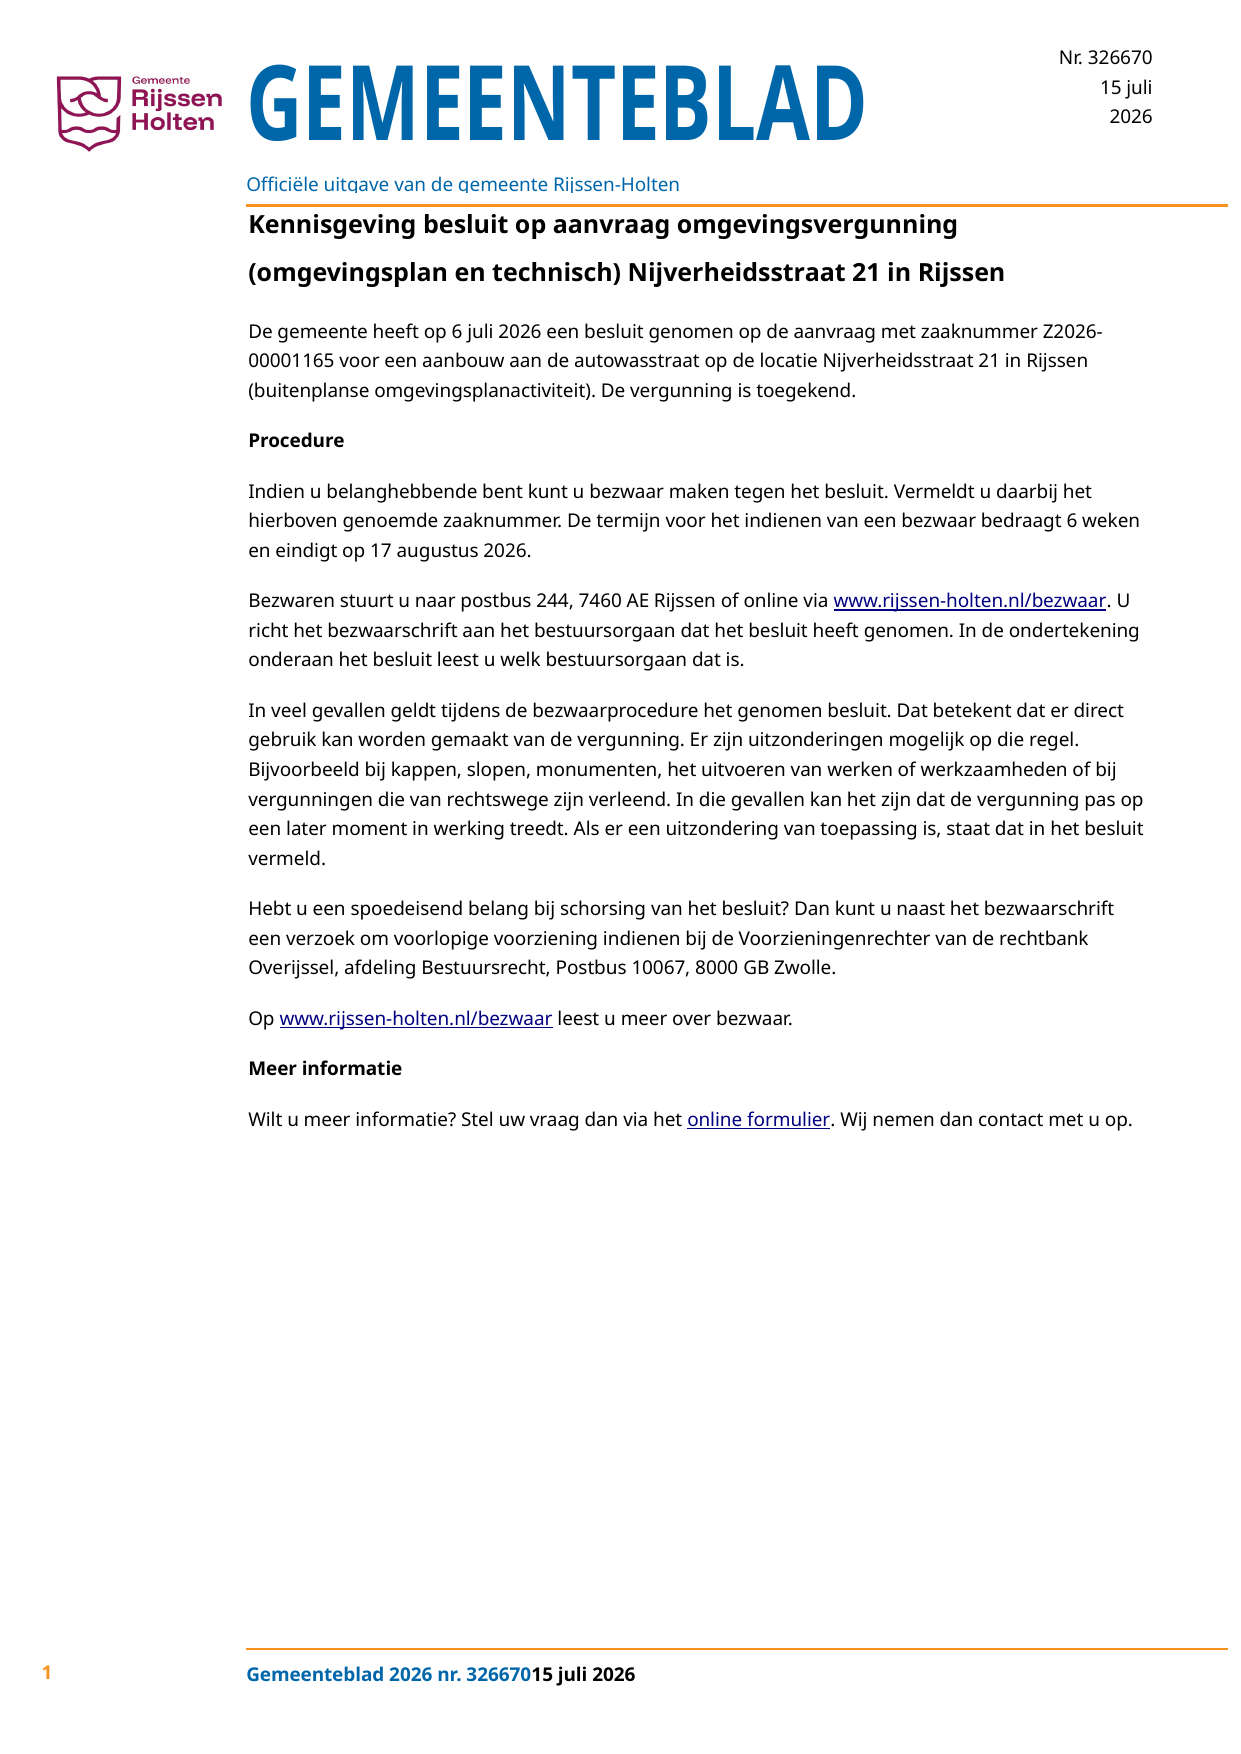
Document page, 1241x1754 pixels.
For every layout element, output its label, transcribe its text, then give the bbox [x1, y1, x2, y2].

text Kennisgeving besluit op aanvraag omgevingsvergunning (omgevingsplan en technisch) Nijverheidsstraat 21 in Rijssen [248, 207, 1152, 288]
text Meer informatie [248, 1055, 1152, 1081]
text Procedure [248, 427, 1152, 453]
picture [41, 47, 231, 172]
text Indien u belanghebbende bent kunt u bezwaar maken tegen het besluit. Vermeldt u daarbij het hierboven genoemde zaaknummer. De termijn voor het indienen van een bezwaar bedraagt 6 weken en eindigt op 17 augustus 2026. [248, 478, 1152, 563]
text Wilt u meer informatie? Stel uw vraag dan via het online formulier. Wij nemen dan contact met u op. [248, 1106, 1152, 1132]
text Bezwaren stuurt u naar postbus 244, 7460 AE Rijssen of online via www.rijssen-holten.nl/bezwaar. U richt het bezwaarschrift aan het bestuursorgaan dat het besluit heeft genomen. In de ondertekening onderaan het besluit leest u welk bestuursorgaan dat is. [248, 587, 1152, 672]
text Hebt u een spoedeisend belang bij schorsing van het besluit? Dan kunt u naast het bezwaarschrift een verzoek om voorlopige voorziening indienen bij de Voorzieningenrechter van de rechtbank Overijssel, afdeling Bestuursrecht, Postbus 10067, 8000 GB Zwolle. [248, 895, 1152, 980]
text De gemeente heeft op 6 juli 2026 een besluit genomen op de aanvraag met zaaknummer Z2026-00001165 voor een aanbouw aan de autowasstraat op de locatie Nijverheidsstraat 21 in Rijssen (buitenplanse omgevingsplanactiviteit). De vergunning is toegekend. [248, 318, 1152, 403]
text Op www.rijssen-holten.nl/bezwaar leest u meer over bezwaar. [248, 1005, 1152, 1031]
text In veel gevallen geldt tijdens de bezwaarprocedure het genomen besluit. Dat betekent dat er direct gebruik kan worden gemaakt van de vergunning. Er zijn uitzonderingen mogelijk op die regel. Bijvoorbeeld bij kappen, slopen, monumenten, het uitvoeren van werken of werkzaamheden of bij vergunningen die van rechtswege zijn verleend. In die gevallen kan het zijn dat de vergunning pas op een later moment in werking treedt. Als er een uitzondering van toepassing is, staat dat in het besluit vermeld. [248, 697, 1152, 871]
